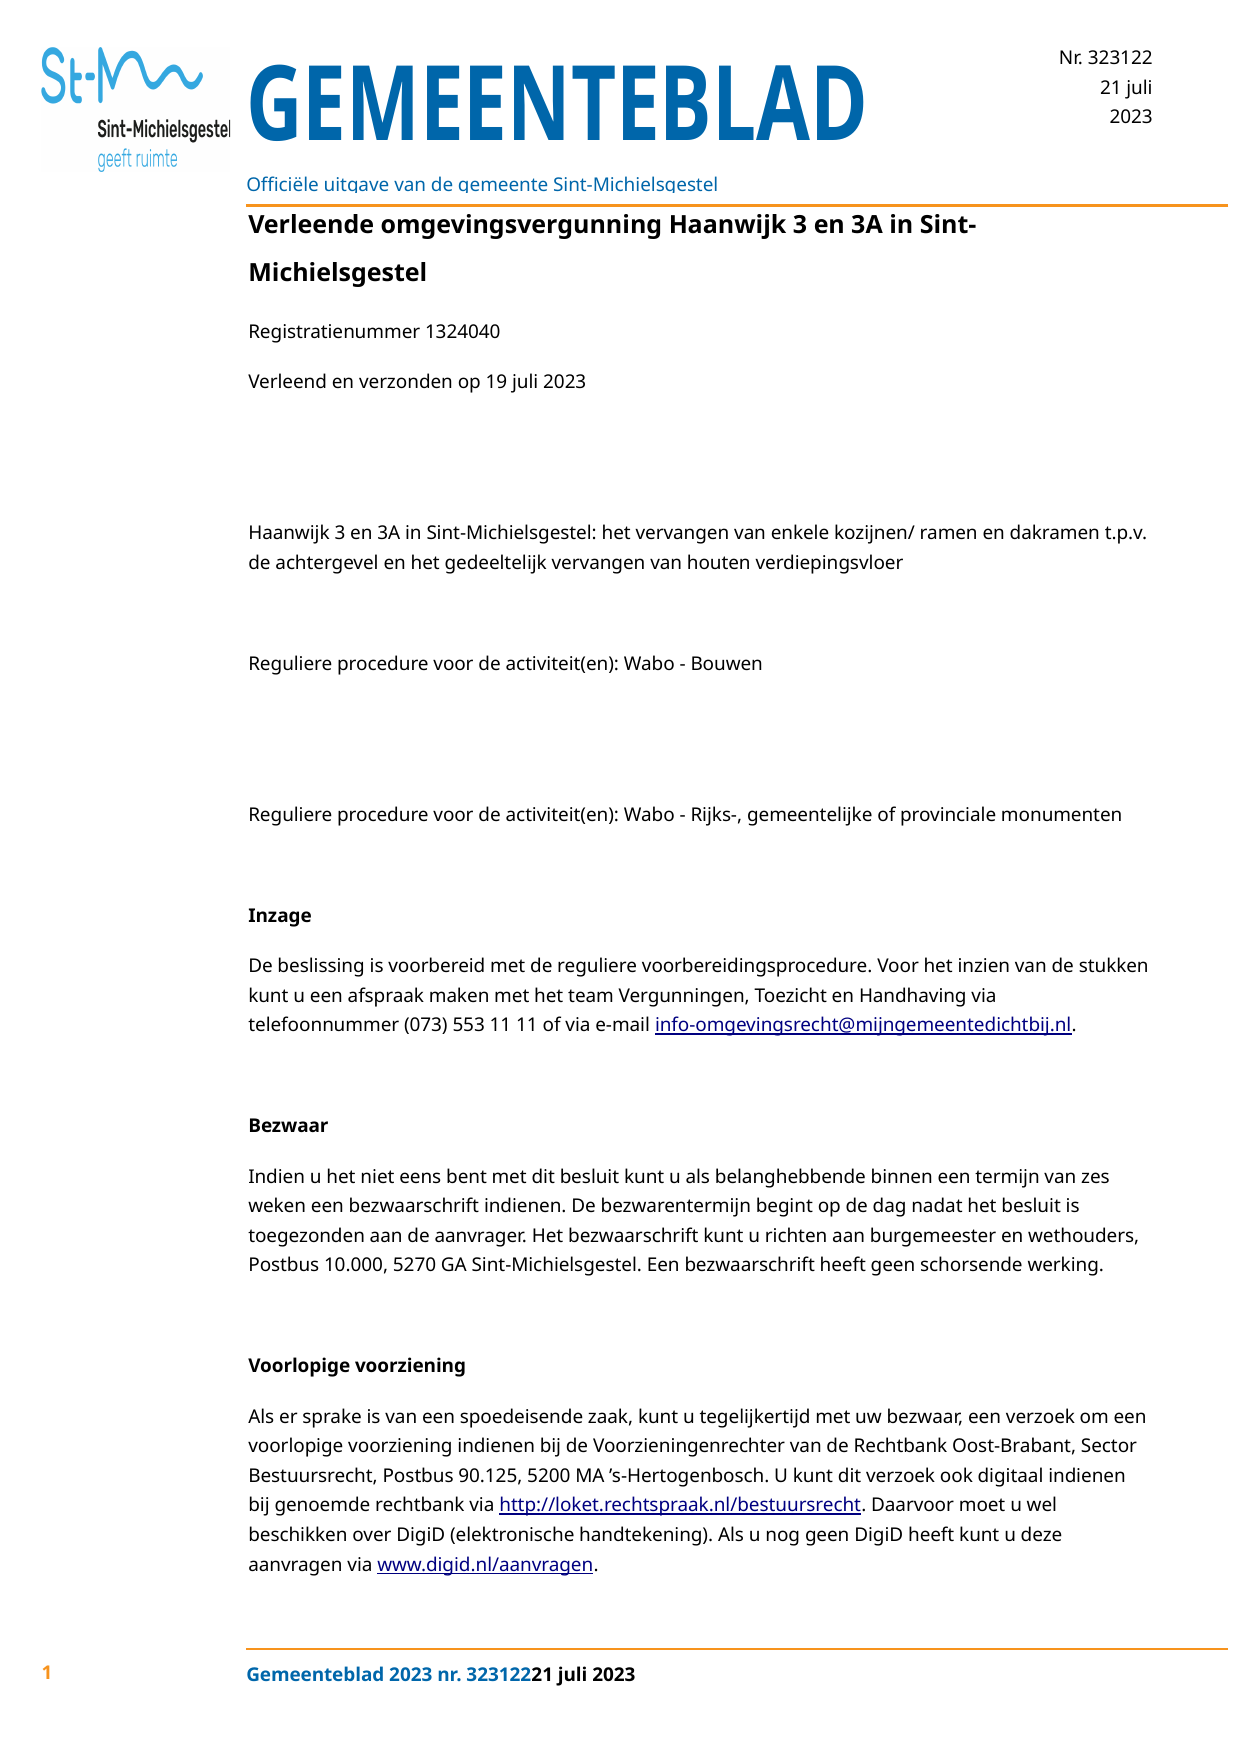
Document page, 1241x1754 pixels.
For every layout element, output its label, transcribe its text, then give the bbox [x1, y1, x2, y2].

text Verleende omgevingsvergunning Haanwijk 3 en 3A in Sint-Michielsgestel [248, 207, 1152, 288]
text Reguliere procedure voor de activiteit(en): Wabo - Rijks-, gemeentelijke of provinciale monumenten [248, 801, 1152, 827]
picture [41, 47, 231, 172]
text Reguliere procedure voor de activiteit(en): Wabo - Bouwen [248, 650, 1152, 676]
text Bezwaar [248, 1112, 1152, 1138]
text Voorlopige voorziening [248, 1352, 1152, 1378]
text Verleend en verzonden op 19 juli 2023 [248, 368, 1152, 394]
text Haanwijk 3 en 3A in Sint-Michielsgestel: het vervangen van enkele kozijnen/ ramen en dakramen t.p.v. de achtergev­el en het gedeeltel­ijk vervangen van houten verdiepin­gsvloer [248, 519, 1152, 575]
text Registratienummer 1324040 [248, 318, 1152, 344]
text Als er sprake is van een spoedeisende zaak, kunt u tegelijkertijd met uw bezwaar, een verzoek om een voorlopige voorziening indienen bij de Voorzieningenrechter van de Rechtbank Oost-Brabant, Sector Bestuursrecht, Postbus 90.125, 5200 MA ’s-Hertogenbosch. U kunt dit verzoek ook digitaal indienen bij genoemde rechtbank via http://loket.rechtspraak.nl/bestuursrecht. Daarvoor moet u wel beschikken over DigiD (elektronische handtekening). Als u nog geen DigiD heeft kunt u deze aanvragen via www.digid.nl/aanvragen. [248, 1403, 1152, 1577]
text Indien u het niet eens bent met dit besluit kunt u als belanghebbende binnen een termijn van zes weken een bezwaarschrift indienen. De bezwarentermijn begint op de dag nadat het besluit is toegezonden aan de aanvrager. Het bezwaarschrift kunt u richten aan burgemeester en wethouders, Postbus 10.000, 5270 GA Sint-Michielsgestel. Een bezwaarschrift heeft geen schorsende werking. [248, 1163, 1152, 1277]
text De beslissing is voorbereid met de reguliere voorbereidingsprocedure. Voor het inzien van de stukken kunt u een afspraak maken met het team Vergunningen, Toezicht en Handhaving via telefoonnummer (073) 553 11 11 of via e-mail info-omgevingsrecht@mijngemeentedichtbij.nl. [248, 952, 1152, 1037]
text Inzage [248, 902, 1152, 928]
